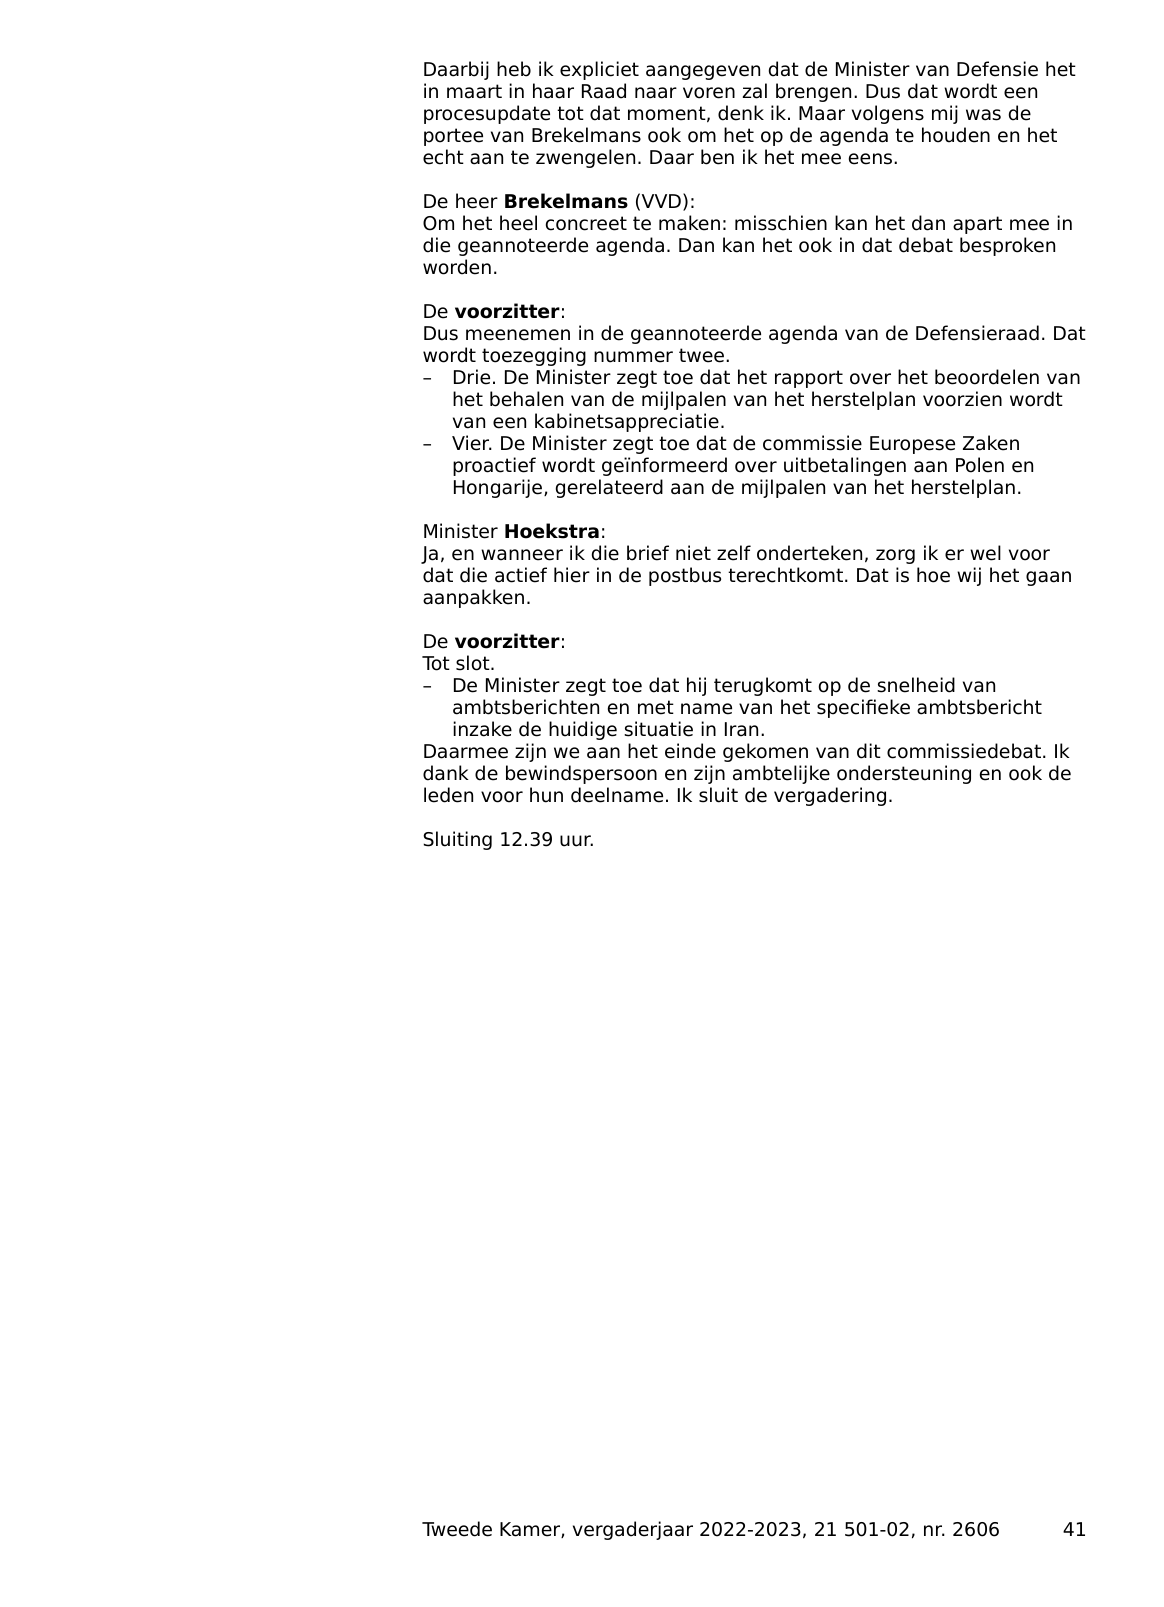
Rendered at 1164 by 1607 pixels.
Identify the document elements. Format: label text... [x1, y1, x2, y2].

text Sluiting 12.39 uur. [422, 829, 1087, 851]
text – Drie. De Minister zegt toe dat het rapport over het beoordelen van het behalen van de mijlpalen van het herstelplan voorzien wordt van een kabinetsappreciatie. [422, 367, 1087, 433]
text – Vier. De Minister zegt toe dat de commissie Europese Zaken proactief wordt geïnformeerd over uitbetalingen aan Polen en Hongarije, gerelateerd aan de mijlpalen van het herstelplan. [422, 433, 1087, 499]
text Ja, en wanneer ik die brief niet zelf onderteken, zorg ik er wel voor dat die actief hier in de postbus terechtkomt. Dat is hoe wij het gaan aanpakken. [422, 543, 1087, 609]
text Daarmee zijn we aan het einde gekomen van dit commissiedebat. Ik dank de bewindspersoon en zijn ambtelijke ondersteuning en ook de leden voor hun deelname. Ik sluit de vergadering. [422, 741, 1087, 807]
text Dus meenemen in de geannoteerde agenda van de Defensieraad. Dat wordt toezegging nummer twee. [422, 323, 1087, 367]
text De voorzitter: [422, 301, 1087, 323]
text De heer Brekelmans (VVD): [422, 191, 1087, 213]
text – De Minister zegt toe dat hij terugkomt op de snelheid van ambtsberichten en met name van het specifieke ambtsbericht inzake de huidige situatie in Iran. [422, 675, 1087, 741]
text Minister Hoekstra: [422, 521, 1087, 543]
text De voorzitter: [422, 631, 1087, 653]
text Daarbij heb ik expliciet aangegeven dat de Minister van Defensie het in maart in haar Raad naar voren zal brengen. Dus dat wordt een procesupdate tot dat moment, denk ik. Maar volgens mij was de portee van Brekelmans ook om het op de agenda te houden en het echt aan te zwengelen. Daar ben ik het mee eens. [422, 59, 1087, 169]
text Om het heel concreet te maken: misschien kan het dan apart mee in die geannoteerde agenda. Dan kan het ook in dat debat besproken worden. [422, 213, 1087, 279]
text Tot slot. [422, 653, 1087, 675]
